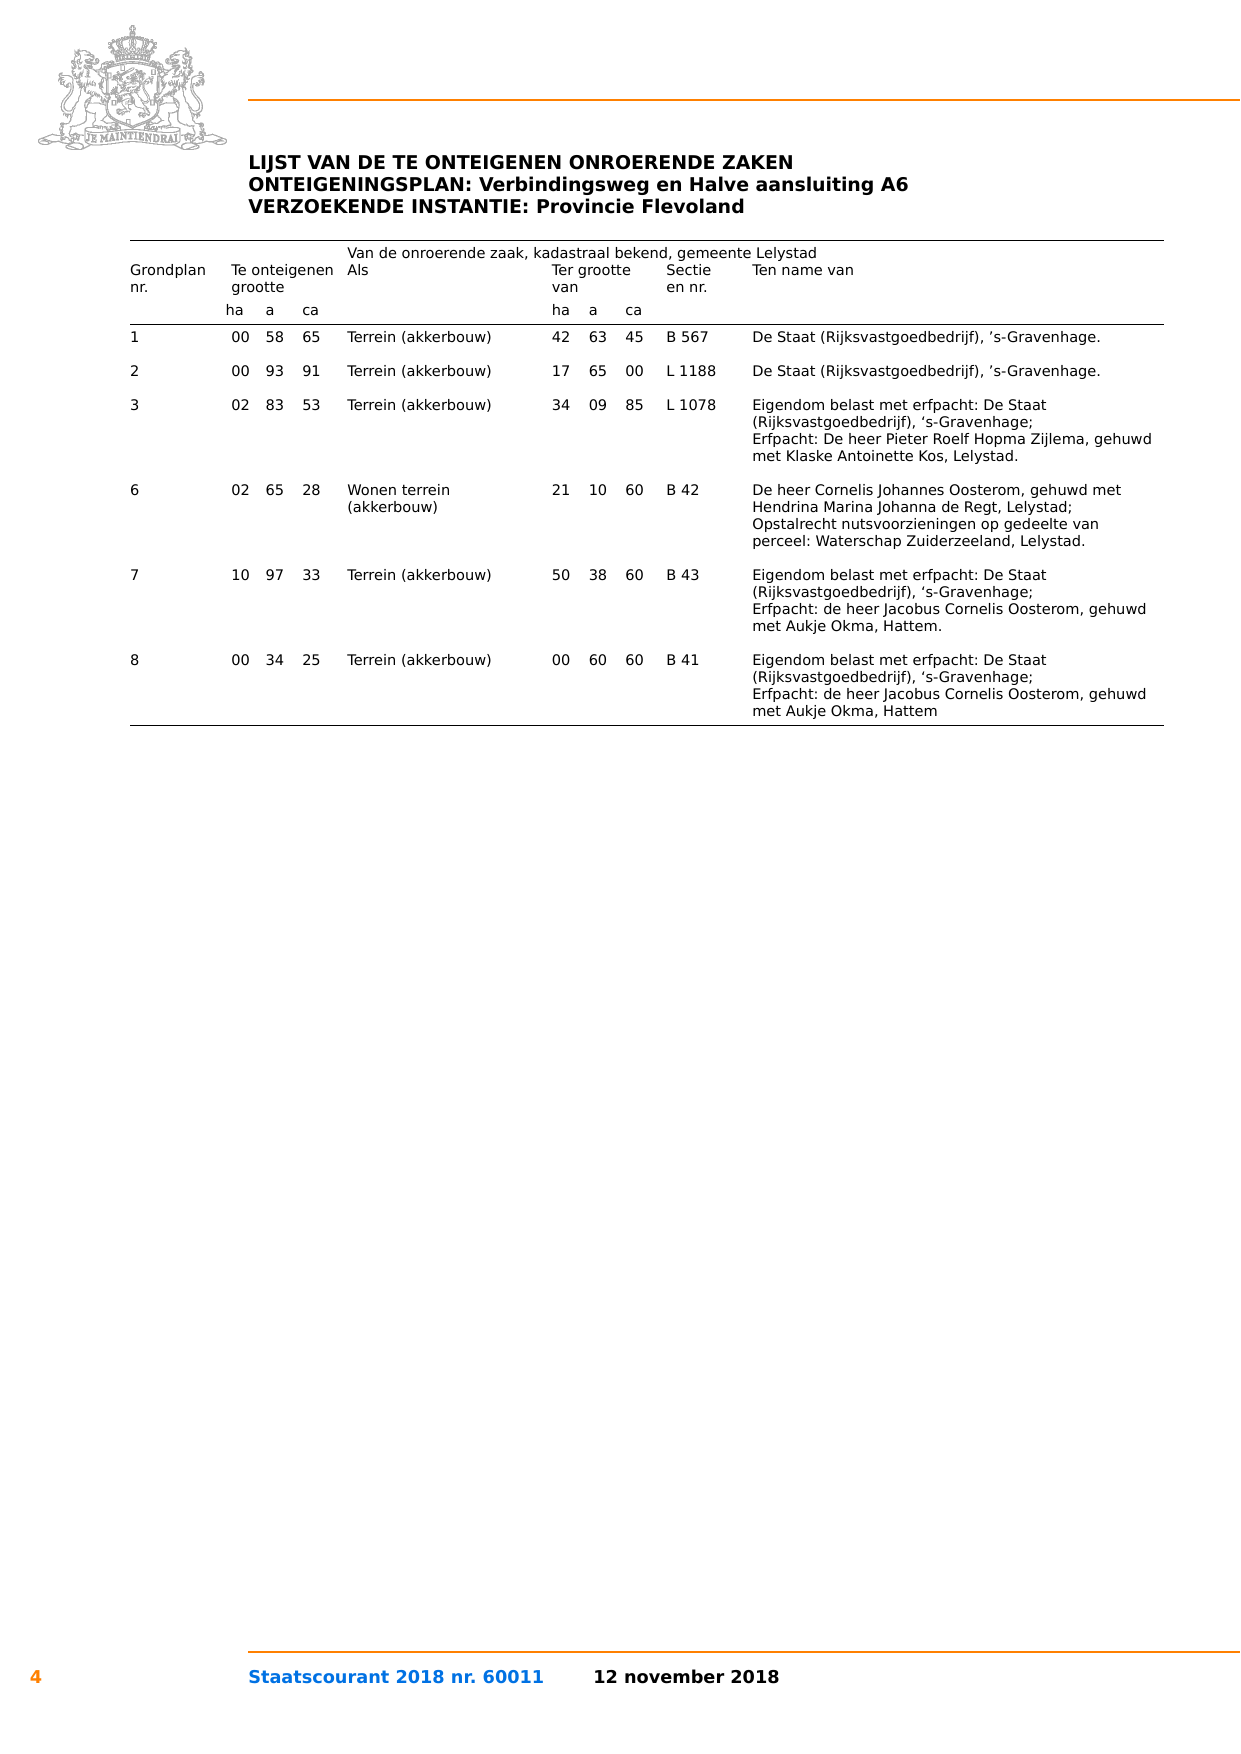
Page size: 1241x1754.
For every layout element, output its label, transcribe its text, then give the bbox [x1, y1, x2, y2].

table_cell 60 [583, 652, 619, 724]
table_cell [546, 380, 582, 397]
table_cell [259, 465, 296, 482]
table_cell [619, 465, 660, 482]
table_cell [341, 346, 546, 363]
table_cell [746, 465, 1163, 482]
table_cell [259, 550, 296, 567]
table_cell [583, 550, 619, 567]
table_cell [746, 550, 1163, 567]
table_cell 42 [546, 325, 582, 346]
table_cell Ten name van [746, 262, 1163, 324]
table_cell 00 [225, 325, 259, 346]
table_cell 02 [225, 482, 259, 550]
table_cell 7 [130, 567, 225, 635]
table_cell [259, 635, 296, 652]
table_cell 3 [130, 397, 225, 465]
table_cell [130, 465, 225, 482]
table_cell 60 [619, 482, 660, 550]
table_cell [259, 346, 296, 363]
table_cell 00 [225, 363, 259, 380]
table_cell ca [619, 301, 660, 324]
table_cell [130, 635, 225, 652]
table_cell De heer Cornelis Johannes Oosterom, gehuwd met Hendrina Marina Johanna de Regt, Lelystad; Opstalrecht nutsvoorzieningen op gedeelte van perceel: Waterschap Zuiderzeeland, Lelystad. [746, 482, 1163, 550]
table_cell [546, 635, 582, 652]
table_cell 1 [130, 325, 225, 346]
table_cell B 43 [660, 567, 746, 635]
table_cell 85 [619, 397, 660, 465]
table_cell [296, 380, 341, 397]
table_cell [546, 465, 582, 482]
picture [38, 25, 227, 150]
table_cell 33 [296, 567, 341, 635]
table_header Van de onroerende zaak, kadastraal bekend, gemeente Lelystad [341, 241, 1163, 262]
table_cell 17 [546, 363, 582, 380]
table_header [130, 241, 341, 262]
table_cell Eigendom belast met erfpacht: De Staat (Rijksvastgoedbedrijf), ‘s-Gravenhage; Erfpacht: De heer Pieter Roelf Hopma Zijlema, gehuwd met Klaske Antoinette Kos, Lelystad. [746, 397, 1163, 465]
table_cell [583, 380, 619, 397]
table_cell [341, 465, 546, 482]
table_cell 10 [583, 482, 619, 550]
table_cell [583, 465, 619, 482]
table_cell 02 [225, 397, 259, 465]
table_cell 10 [225, 567, 259, 635]
table_cell [619, 346, 660, 363]
table_cell [746, 380, 1163, 397]
table_cell 45 [619, 325, 660, 346]
table_cell Eigendom belast met erfpacht: De Staat (Rijksvastgoedbedrijf), ‘s-Gravenhage; Erfpacht: de heer Jacobus Cornelis Oosterom, gehuwd met Aukje Okma, Hattem [746, 652, 1163, 724]
table_cell Te onteigenen grootte [225, 262, 341, 301]
table_cell [546, 550, 582, 567]
table_cell Wonen terrein (akkerbouw) [341, 482, 546, 550]
table_cell Terrein (akkerbouw) [341, 652, 546, 724]
table_cell [660, 346, 746, 363]
table_cell 00 [225, 652, 259, 724]
table_cell 8 [130, 652, 225, 724]
table_cell 91 [296, 363, 341, 380]
table_cell L 1188 [660, 363, 746, 380]
table_cell a [259, 301, 296, 324]
table_cell 65 [296, 325, 341, 346]
table_cell 58 [259, 325, 296, 346]
table_cell [660, 550, 746, 567]
table_cell [341, 550, 546, 567]
table_cell De Staat (Rijksvastgoedbedrijf), ’s-Gravenhage. [746, 325, 1163, 346]
table_cell [259, 380, 296, 397]
table_cell [296, 635, 341, 652]
table_cell 38 [583, 567, 619, 635]
table_cell [225, 550, 259, 567]
table_cell B 567 [660, 325, 746, 346]
table_cell [660, 635, 746, 652]
table_cell [296, 550, 341, 567]
table_cell 93 [259, 363, 296, 380]
table_cell Ter grootte van [546, 262, 660, 301]
table_cell 25 [296, 652, 341, 724]
table_cell [225, 465, 259, 482]
table_cell [660, 380, 746, 397]
table_cell Als [341, 262, 546, 324]
table_cell [619, 550, 660, 567]
table_cell 2 [130, 363, 225, 380]
text VERZOEKENDE INSTANTIE: Provincie Flevoland [248, 196, 1163, 218]
table_cell 21 [546, 482, 582, 550]
table_cell 50 [546, 567, 582, 635]
text LIJST VAN DE TE ONTEIGENEN ONROERENDE ZAKEN [248, 152, 1163, 174]
table_cell [746, 635, 1163, 652]
table_cell 28 [296, 482, 341, 550]
table_cell [130, 550, 225, 567]
table_cell 34 [259, 652, 296, 724]
table_cell 97 [259, 567, 296, 635]
table_cell [225, 635, 259, 652]
table_cell [225, 346, 259, 363]
table_cell [660, 465, 746, 482]
table_cell 34 [546, 397, 582, 465]
table_cell [341, 380, 546, 397]
table_cell ha [546, 301, 582, 324]
table_cell L 1078 [660, 397, 746, 465]
text ONTEIGENINGSPLAN: Verbindingsweg en Halve aansluiting A6 [248, 174, 1163, 196]
table_cell De Staat (Rijksvastgoedbedrijf), ’s-Gravenhage. [746, 363, 1163, 380]
table_cell Sectie en nr. [660, 262, 746, 324]
table_cell Eigendom belast met erfpacht: De Staat (Rijksvastgoedbedrijf), ‘s-Gravenhage; Erfpacht: de heer Jacobus Cornelis Oosterom, gehuwd met Aukje Okma, Hattem. [746, 567, 1163, 635]
table_cell [130, 380, 225, 397]
table_cell [225, 380, 259, 397]
table_cell Grondplan nr. [130, 262, 225, 324]
table_cell a [583, 301, 619, 324]
table_cell [619, 380, 660, 397]
table_cell 09 [583, 397, 619, 465]
table_cell 63 [583, 325, 619, 346]
table_cell Terrein (akkerbouw) [341, 363, 546, 380]
table_cell [296, 465, 341, 482]
table_cell 00 [619, 363, 660, 380]
table_cell [746, 346, 1163, 363]
table_cell Terrein (akkerbouw) [341, 325, 546, 346]
table_cell 65 [259, 482, 296, 550]
table_cell [341, 635, 546, 652]
table_cell 60 [619, 652, 660, 724]
table_cell Terrein (akkerbouw) [341, 567, 546, 635]
table_cell 60 [619, 567, 660, 635]
table_cell B 42 [660, 482, 746, 550]
table_cell [583, 346, 619, 363]
table_cell 65 [583, 363, 619, 380]
table_cell [619, 635, 660, 652]
table_cell [296, 346, 341, 363]
table_cell ca [296, 301, 341, 324]
table_cell Terrein (akkerbouw) [341, 397, 546, 465]
table_cell [583, 635, 619, 652]
table_cell 53 [296, 397, 341, 465]
table_cell 83 [259, 397, 296, 465]
table_cell [130, 346, 225, 363]
table_cell 00 [546, 652, 582, 724]
table_cell [546, 346, 582, 363]
table_cell ha [225, 301, 259, 324]
table_cell B 41 [660, 652, 746, 724]
table_cell 6 [130, 482, 225, 550]
